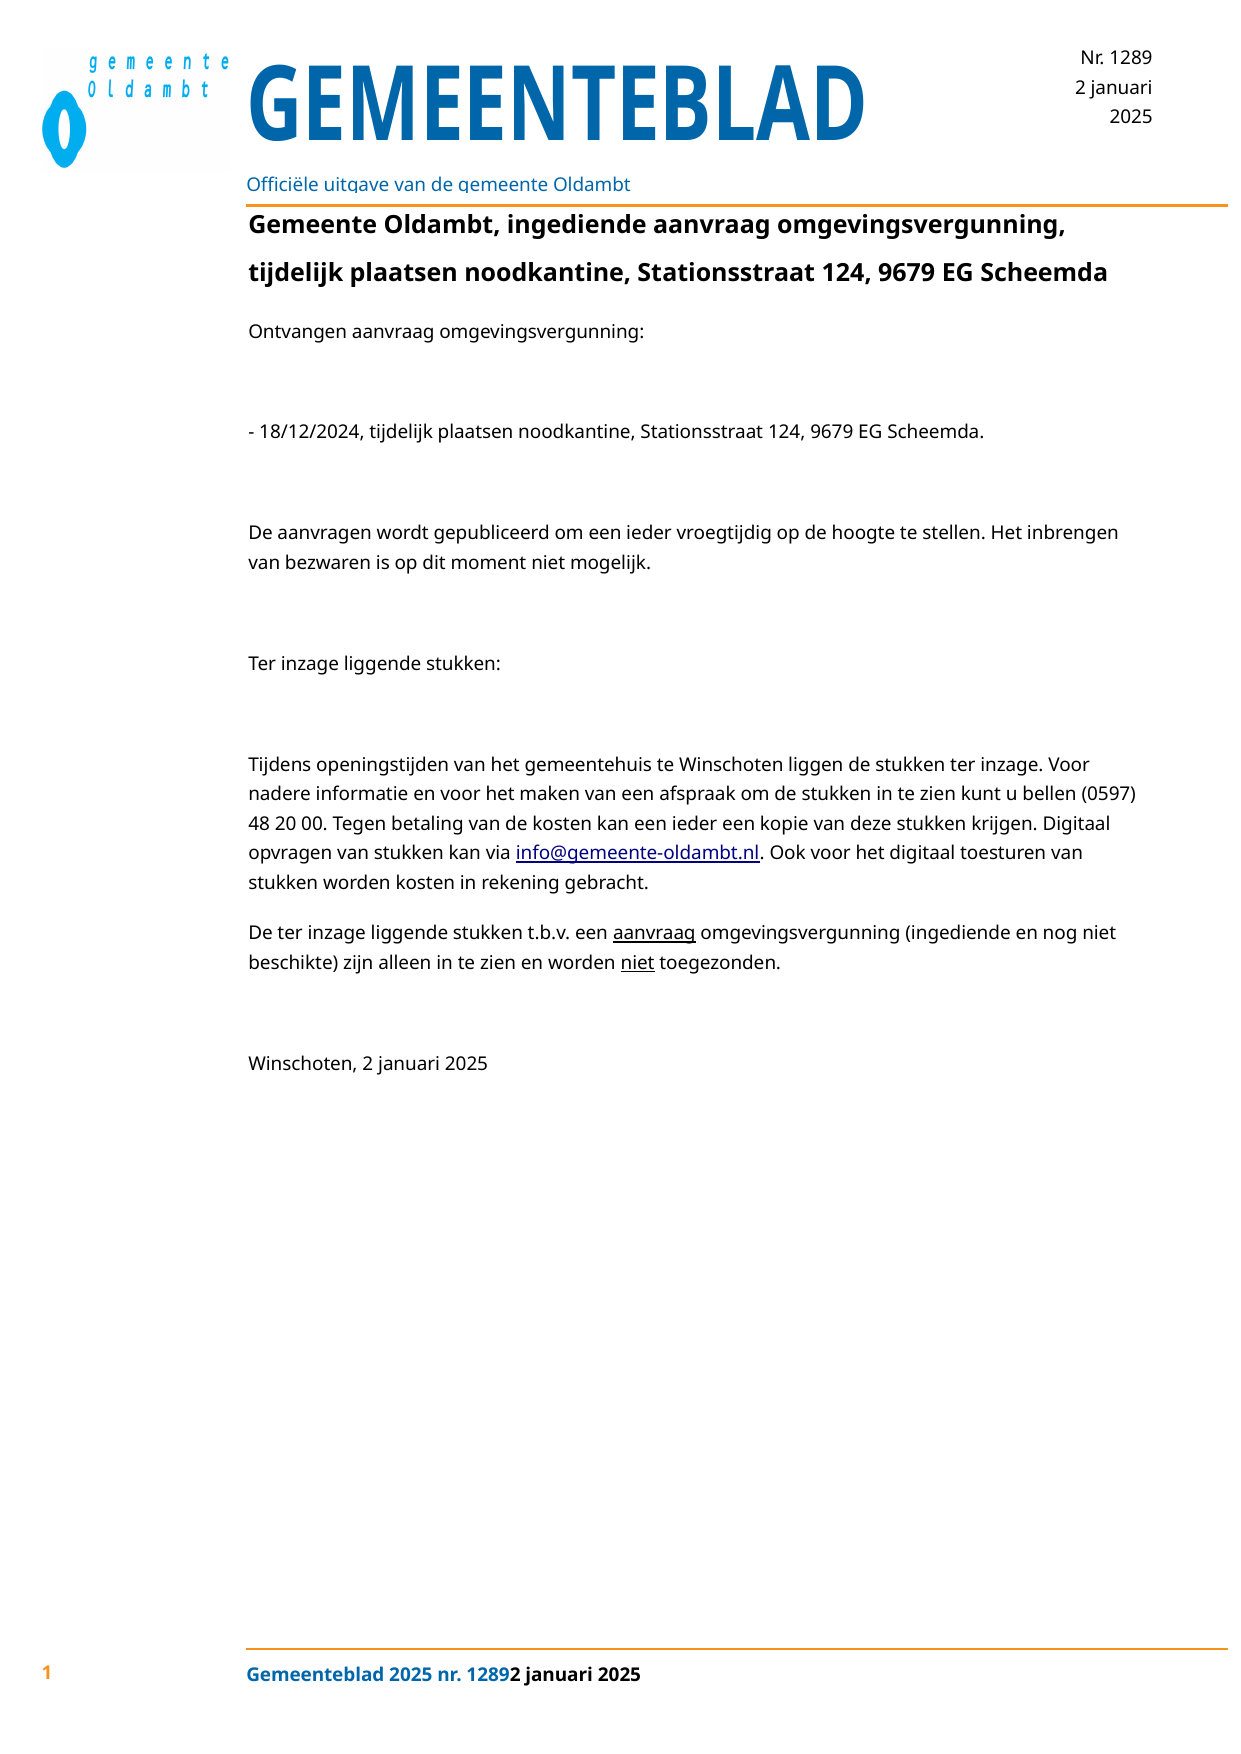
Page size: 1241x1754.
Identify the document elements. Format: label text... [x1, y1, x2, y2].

text Ontvangen aanvraag omgevingsvergunning: [248, 318, 1152, 344]
picture [41, 47, 231, 172]
text Gemeente Oldambt, ingediende aanvraag omgevingsvergunning, tijdelijk plaatsen noodkantine, Stationsstraat 124, 9679 EG Scheemda [248, 207, 1152, 288]
text Ter inzage liggende stukken: [248, 650, 1152, 676]
text Winschoten, 2 januari 2025 [248, 1050, 1152, 1076]
text Tijdens openingstijden van het gemeentehuis te Winschoten liggen de stukken ter inzage. Voor nadere informatie en voor het maken van een afspraak om de stukken in te zien kunt u bellen (0597) 48 20 00. Tegen betaling van de kosten kan een ieder een kopie van deze stukken krijgen. Digitaal opvragen van stukken kan via info@gemeente-oldambt.nl. Ook voor het digitaal toesturen van stukken worden kosten in rekening gebracht. [248, 751, 1152, 895]
text - 18/12/2024, tijdelijk plaatsen noodkantine, Stationsstraat 124, 9679 EG Scheemda. [248, 419, 1152, 444]
text De aanvragen wordt gepubliceerd om een ieder vroegtijdig op de hoogte te stellen. Het inbrengen van bezwaren is op dit moment niet mogelijk. [248, 519, 1152, 575]
text De ter inzage liggende stukken t.b.v. een aanvraag omgevingsvergunning (ingediende en nog niet beschikte) zijn alleen in te zien en worden niet toegezonden. [248, 919, 1152, 975]
